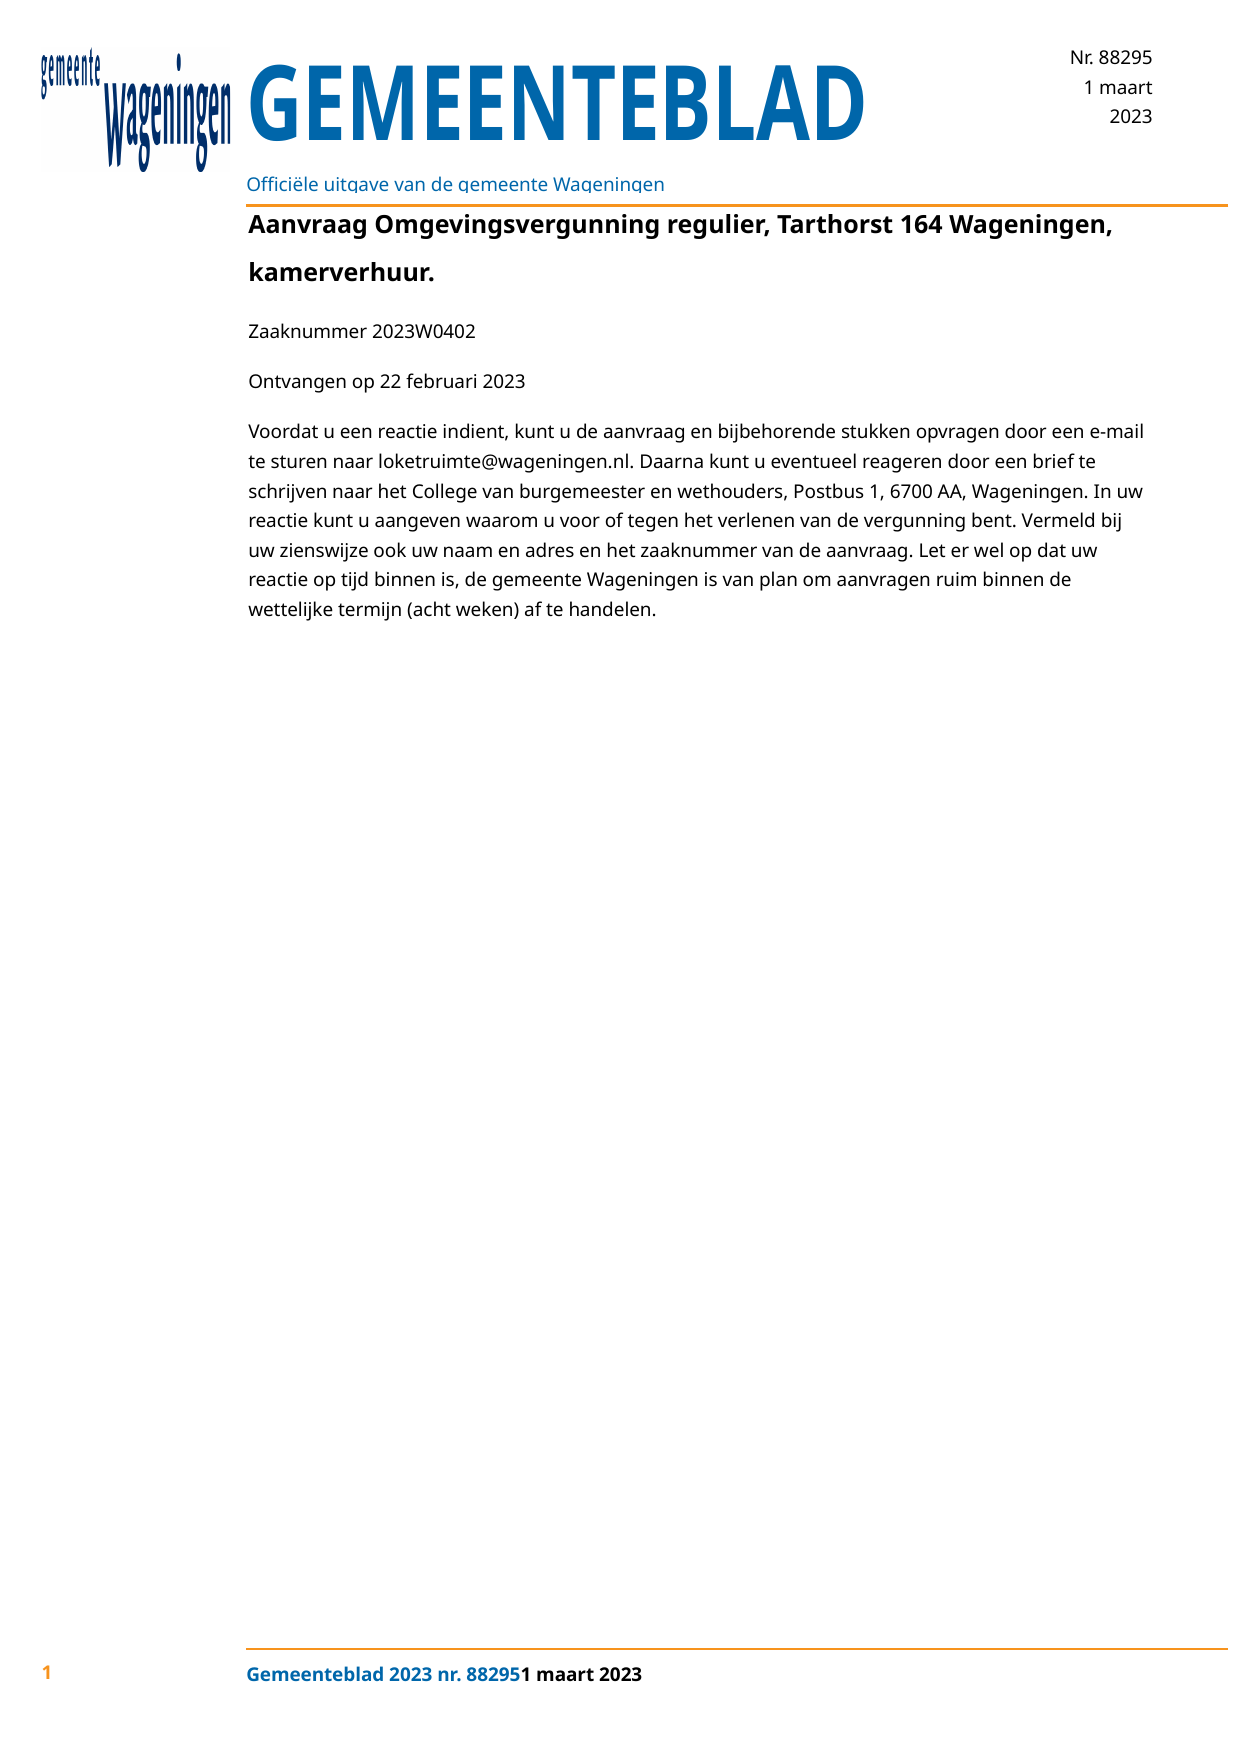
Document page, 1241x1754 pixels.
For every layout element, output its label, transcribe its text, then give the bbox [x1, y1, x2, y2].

text Aanvraag Omgevingsvergunning regulier, Tarthorst 164 Wageningen, kamerverhuur. [248, 207, 1152, 288]
picture [41, 47, 231, 172]
text Ontvangen op 22 februari 2023 [248, 368, 1152, 394]
text Voordat u een reactie indient, kunt u de aanvraag en bijbehorende stukken opvragen door een e-mail te sturen naar loketruimte@wageningen.nl. Daarna kunt u eventueel reageren door een brief te schrijven naar het College van burgemeester en wethouders, Postbus 1, 6700 AA, Wageningen. In uw reactie kunt u aangeven waarom u voor of tegen het verlenen van de vergunning bent. Vermeld bij uw zienswijze ook uw naam en adres en het zaaknummer van de aanvraag. Let er wel op dat uw reactie op tijd binnen is, de gemeente Wageningen is van plan om aanvragen ruim binnen de wettelijke termijn (acht weken) af te handelen. [248, 419, 1152, 622]
text Zaaknummer 2023W0402 [248, 318, 1152, 344]
